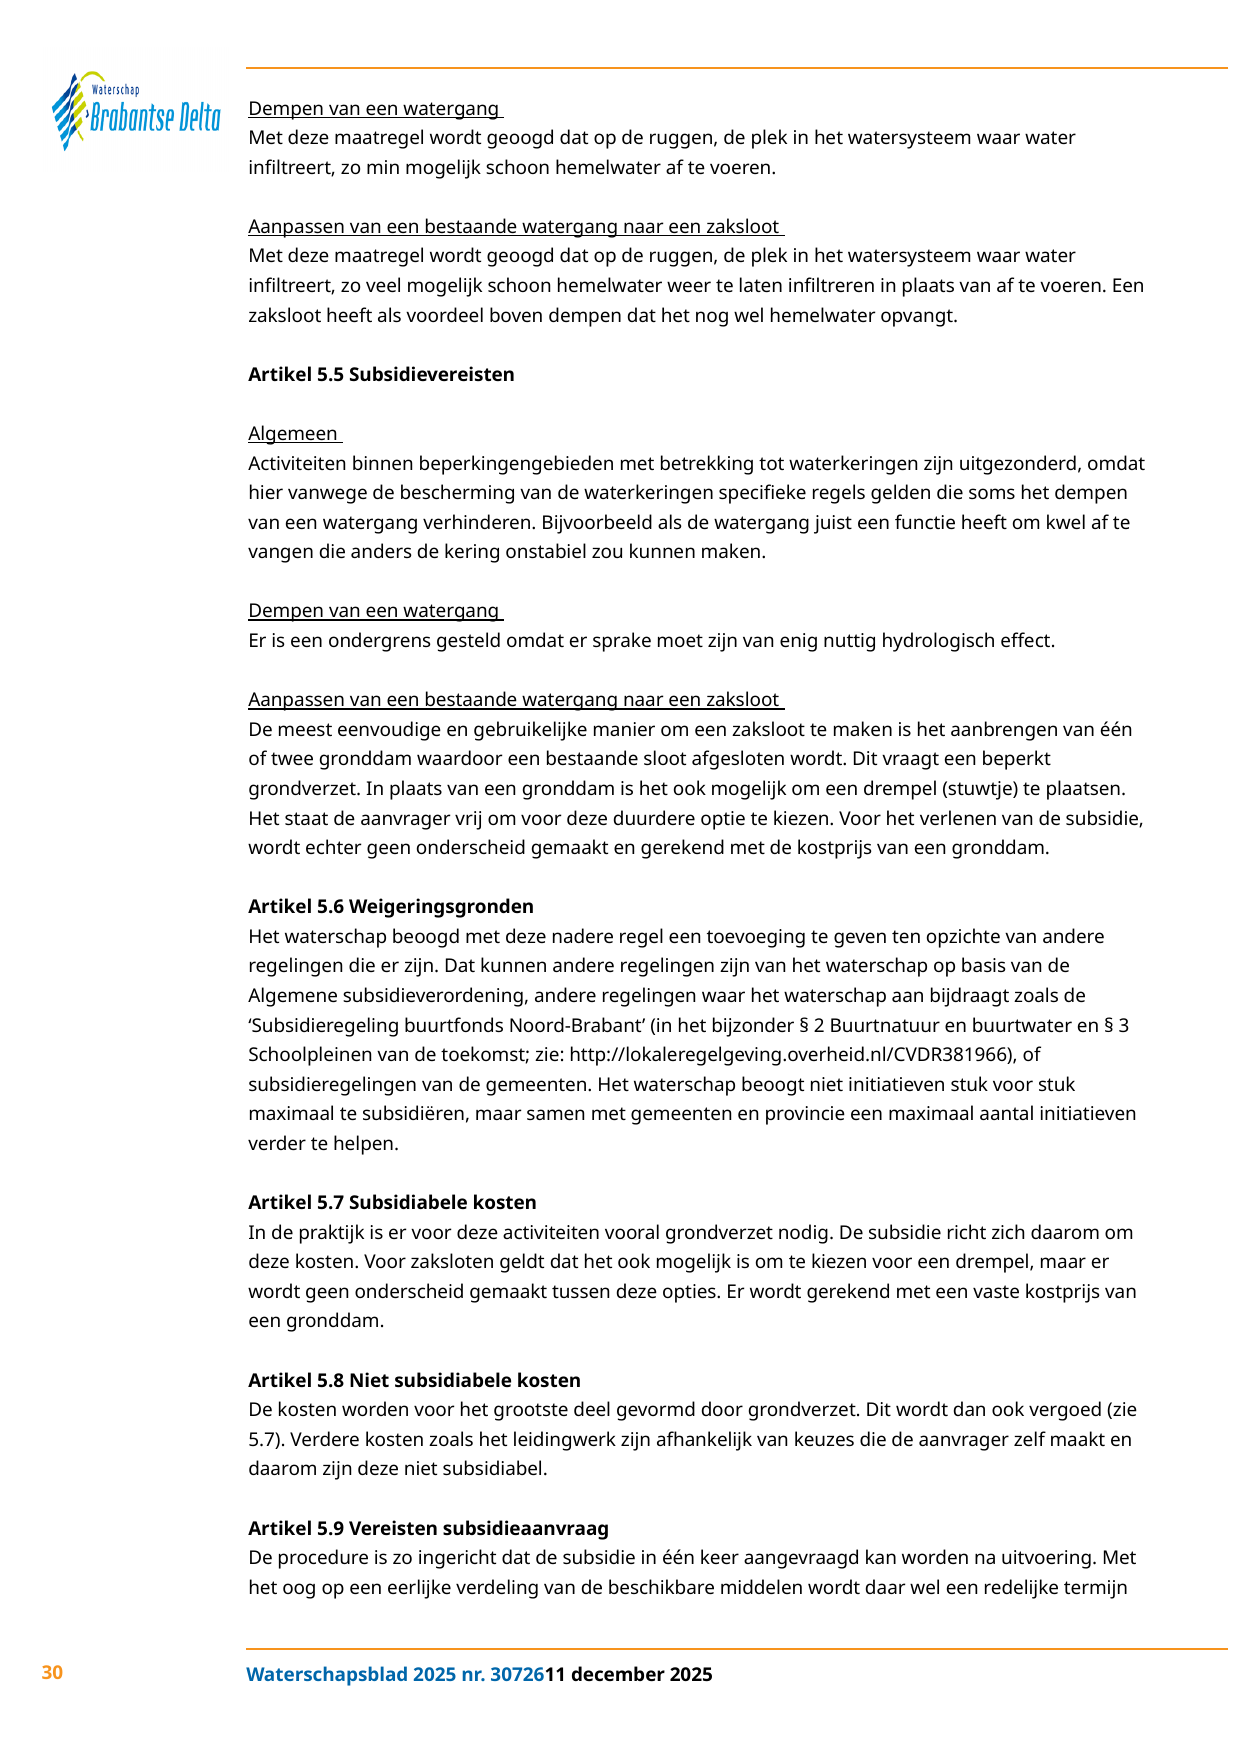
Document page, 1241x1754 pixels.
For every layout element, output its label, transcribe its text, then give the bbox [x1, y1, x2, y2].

text Met deze maatregel wordt geoogd dat op de ruggen, de plek in het watersysteem waar water infiltreert, zo min mogelijk schoon hemelwater af te voeren. [248, 124, 1152, 180]
text Artikel 5.6 Weigeringsgronden [248, 893, 1152, 919]
text Artikel 5.9 Vereisten subsidieaanvraag [248, 1515, 1152, 1541]
text Dempen van een watergang [248, 598, 1152, 623]
text Activiteiten binnen beperkingengebieden met betrekking tot waterkeringen zijn uitgezonderd, omdat hier vanwege de bescherming van de waterkeringen specifieke regels gelden die soms het dempen van een watergang verhinderen. Bijvoorbeeld als de watergang juist een functie heeft om kwel af te vangen die anders de kering onstabiel zou kunnen maken. [248, 450, 1152, 564]
text Artikel 5.5 Subsidievereisten [248, 361, 1152, 387]
text Er is een ondergrens gesteld omdat er sprake moet zijn van enig nuttig hydrologisch effect. [248, 627, 1152, 653]
text Dempen van een watergang [248, 95, 1152, 121]
text De procedure is zo ingericht dat de subsidie in één keer aangevraagd kan worden na uitvoering. Met het oog op een eerlijke verdeling van de beschikbare middelen wordt daar wel een redelijke termijn [248, 1544, 1152, 1600]
text Aanpassen van een bestaande watergang naar een zaksloot [248, 213, 1152, 239]
text Met deze maatregel wordt geoogd dat op de ruggen, de plek in het watersysteem waar water infiltreert, zo veel mogelijk schoon hemelwater weer te laten infiltreren in plaats van af te voeren. Een zaksloot heeft als voordeel boven dempen dat het nog wel hemelwater opvangt. [248, 243, 1152, 328]
text Aanpassen van een bestaande watergang naar een zaksloot [248, 686, 1152, 712]
text Artikel 5.7 Subsidiabele kosten [248, 1189, 1152, 1215]
text Algemeen [248, 420, 1152, 446]
text Het waterschap beoogd met deze nadere regel een toevoeging te geven ten opzichte van andere regelingen die er zijn. Dat kunnen andere regelingen zijn van het waterschap op basis van de Algemene subsidieverordening, andere regelingen waar het waterschap aan bijdraagt zoals de ‘Subsidieregeling buurtfonds Noord-Brabant’ (in het bijzonder § 2 Buurtnatuur en buurtwater en § 3 Schoolpleinen van de toekomst; zie: http://lokaleregelgeving.overheid.nl/CVDR381966), of subsidieregelingen van de gemeenten. Het waterschap beoogt niet initiatieven stuk voor stuk maximaal te subsidiëren, maar samen met gemeenten en provincie een maximaal aantal initiatieven verder te helpen. [248, 923, 1152, 1156]
text De kosten worden voor het grootste deel gevormd door grondverzet. Dit wordt dan ook vergoed (zie 5.7). Verdere kosten zoals het leidingwerk zijn afhankelijk van keuzes die de aanvrager zelf maakt en daarom zijn deze niet subsidiabel. [248, 1396, 1152, 1481]
text Artikel 5.8 Niet subsidiabele kosten [248, 1367, 1152, 1393]
picture [41, 47, 231, 172]
text De meest eenvoudige en gebruikelijke manier om een zaksloot te maken is het aanbrengen van één of twee gronddam waardoor een bestaande sloot afgesloten wordt. Dit vraagt een beperkt grondverzet. In plaats van een gronddam is het ook mogelijk om een drempel (stuwtje) te plaatsen. Het staat de aanvrager vrij om voor deze duurdere optie te kiezen. Voor het verlenen van de subsidie, wordt echter geen onderscheid gemaakt en gerekend met de kostprijs van een gronddam. [248, 716, 1152, 860]
text In de praktijk is er voor deze activiteiten vooral grondverzet nodig. De subsidie richt zich daarom om deze kosten. Voor zaksloten geldt dat het ook mogelijk is om te kiezen voor een drempel, maar er wordt geen onderscheid gemaakt tussen deze opties. Er wordt gerekend met een vaste kostprijs van een gronddam. [248, 1219, 1152, 1333]
